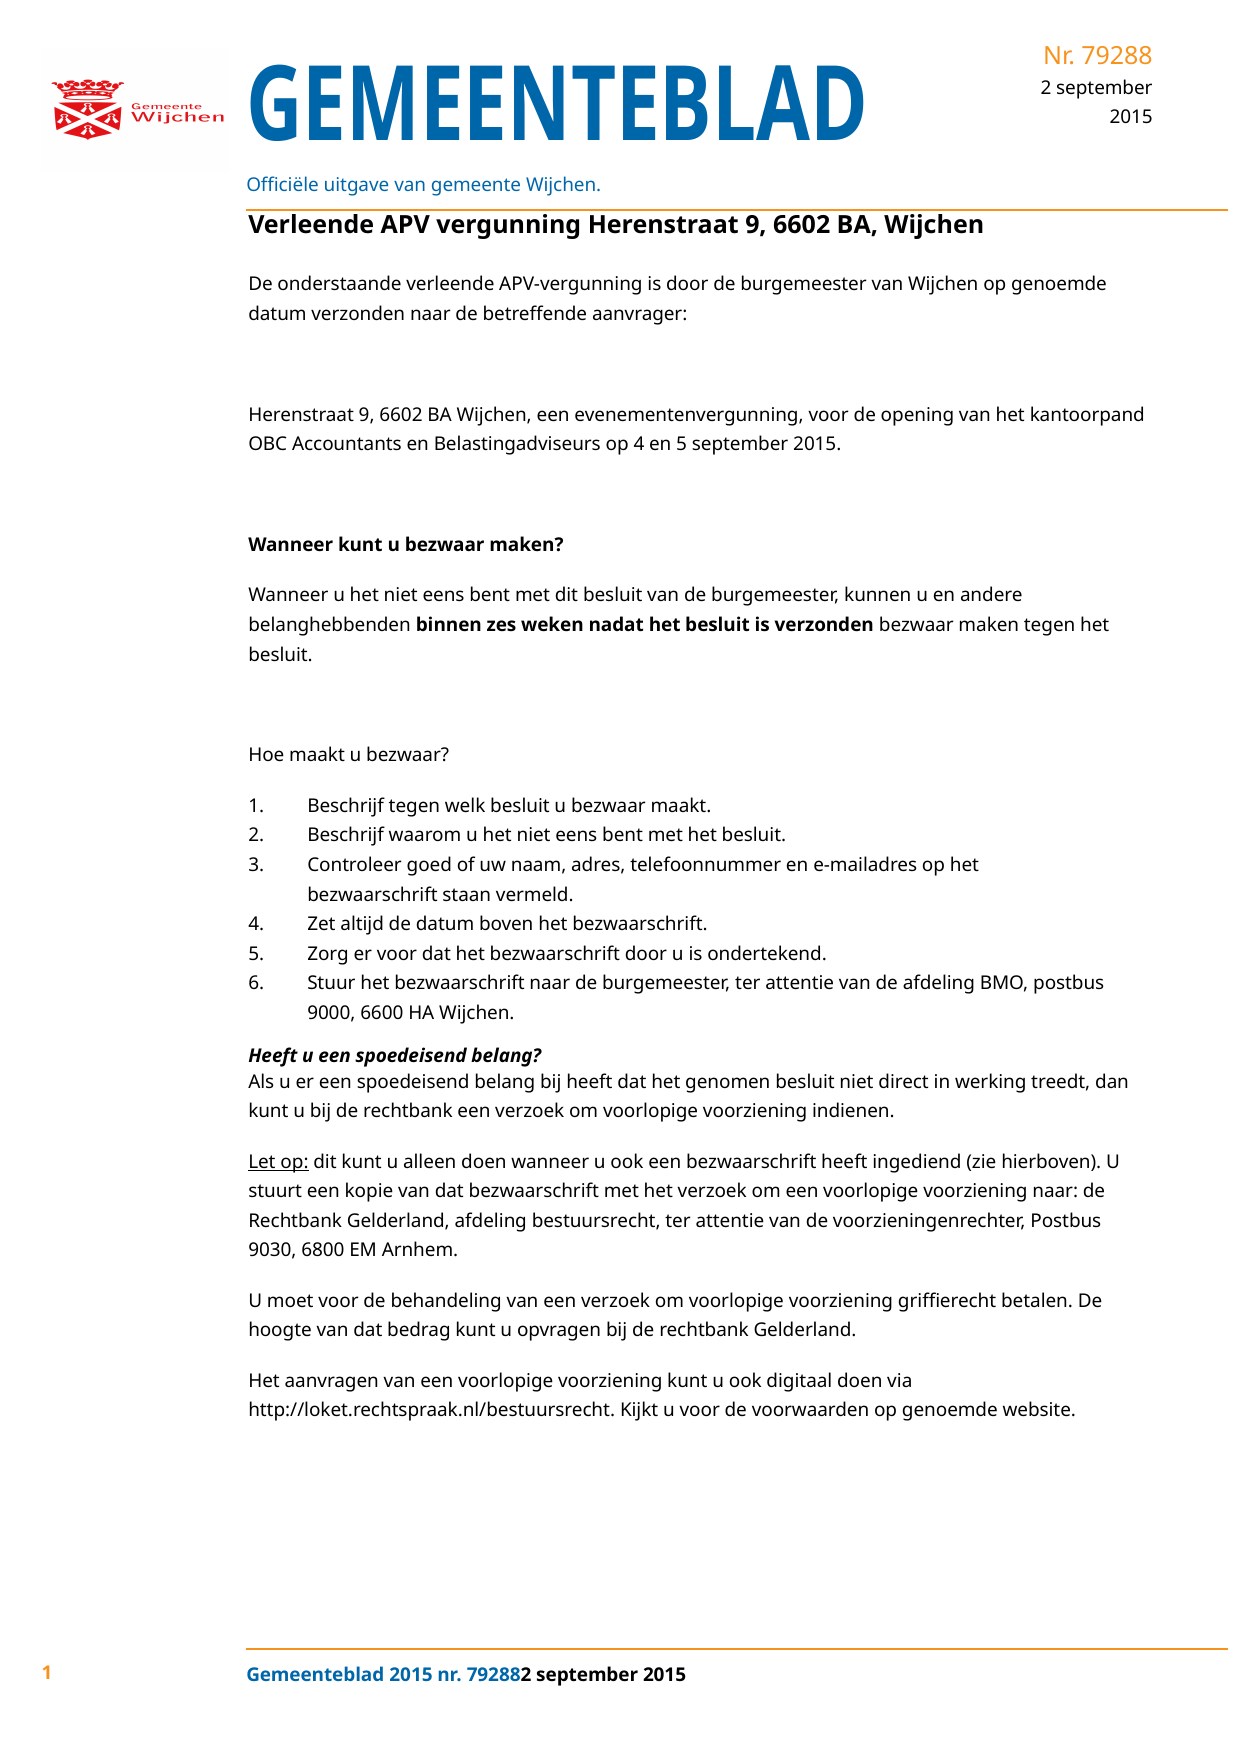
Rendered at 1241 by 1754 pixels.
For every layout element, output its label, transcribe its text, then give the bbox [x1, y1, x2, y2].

list Beschrijf tegen welk besluit u bezwaar maakt. [248, 792, 1152, 818]
text De onderstaande verleende APV-vergunning is door de burgemeester van Wijchen op genoemde datum verzonden naar de betreffende aanvrager: [248, 270, 1152, 326]
list Controleer goed of uw naam, adres, telefoonnummer en e-mailadres op het [248, 851, 1152, 877]
text Hoe maakt u bezwaar? [248, 742, 1152, 767]
text U moet voor de behandeling van een verzoek om voorlopige voorziening griffierecht betalen. De hoogte van dat bedrag kunt u opvragen bij de rechtbank Gelderland. [248, 1287, 1152, 1342]
list Zorg er voor dat het bezwaarschrift door u is ondertekend. [248, 940, 1152, 966]
list Zet altijd de datum boven het bezwaarschrift. [248, 910, 1152, 936]
text Verleende APV vergunning Herenstraat 9, 6602 BA, Wijchen [248, 211, 1152, 241]
picture [41, 47, 231, 172]
text Let op: dit kunt u alleen doen wanneer u ook een bezwaarschrift heeft ingediend (zie hierboven). U stuurt een kopie van dat bezwaarschrift met het verzoek om een voorlopige voorziening naar: de Rechtbank Gelderland, afdeling bestuursrecht, ter attentie van de voorzieningenrechter, Postbus 9030, 6800 EM Arnhem. [248, 1148, 1152, 1262]
text Heeft u een spoedeisend belang? [248, 1042, 1152, 1068]
text Herenstraat 9, 6602 BA Wijchen, een evenementenvergunning, voor de opening van het kantoorpand OBC Accountants en Belastingadviseurs op 4 en 5 september 2015. [248, 401, 1152, 456]
text Wanneer u het niet eens bent met dit besluit van de burgemeester, kunnen u en andere belanghebbenden binnen zes weken nadat het besluit is verzonden bezwaar maken tegen het besluit. [248, 582, 1152, 666]
list Beschrijf waarom u het niet eens bent met het besluit. [248, 822, 1152, 847]
text Het aanvragen van een voorlopige voorziening kunt u ook digitaal doen via http://loket.rechtspraak.nl/bestuursrecht. Kijkt u voor de voorwaarden op genoemde website. [248, 1367, 1152, 1422]
text Als u er een spoedeisend belang bij heeft dat het genomen besluit niet direct in werking treedt, dan kunt u bij de rechtbank een verzoek om voorlopige voorziening indienen. [248, 1068, 1152, 1123]
list Stuur het bezwaarschrift naar de burgemeester, ter attentie van de afdeling BMO, postbus 9000, 6600 HA Wijchen. [248, 969, 1152, 1025]
list bezwaarschrift staan vermeld. [248, 881, 1152, 906]
text Wanneer kunt u bezwaar maken? [248, 531, 1152, 557]
